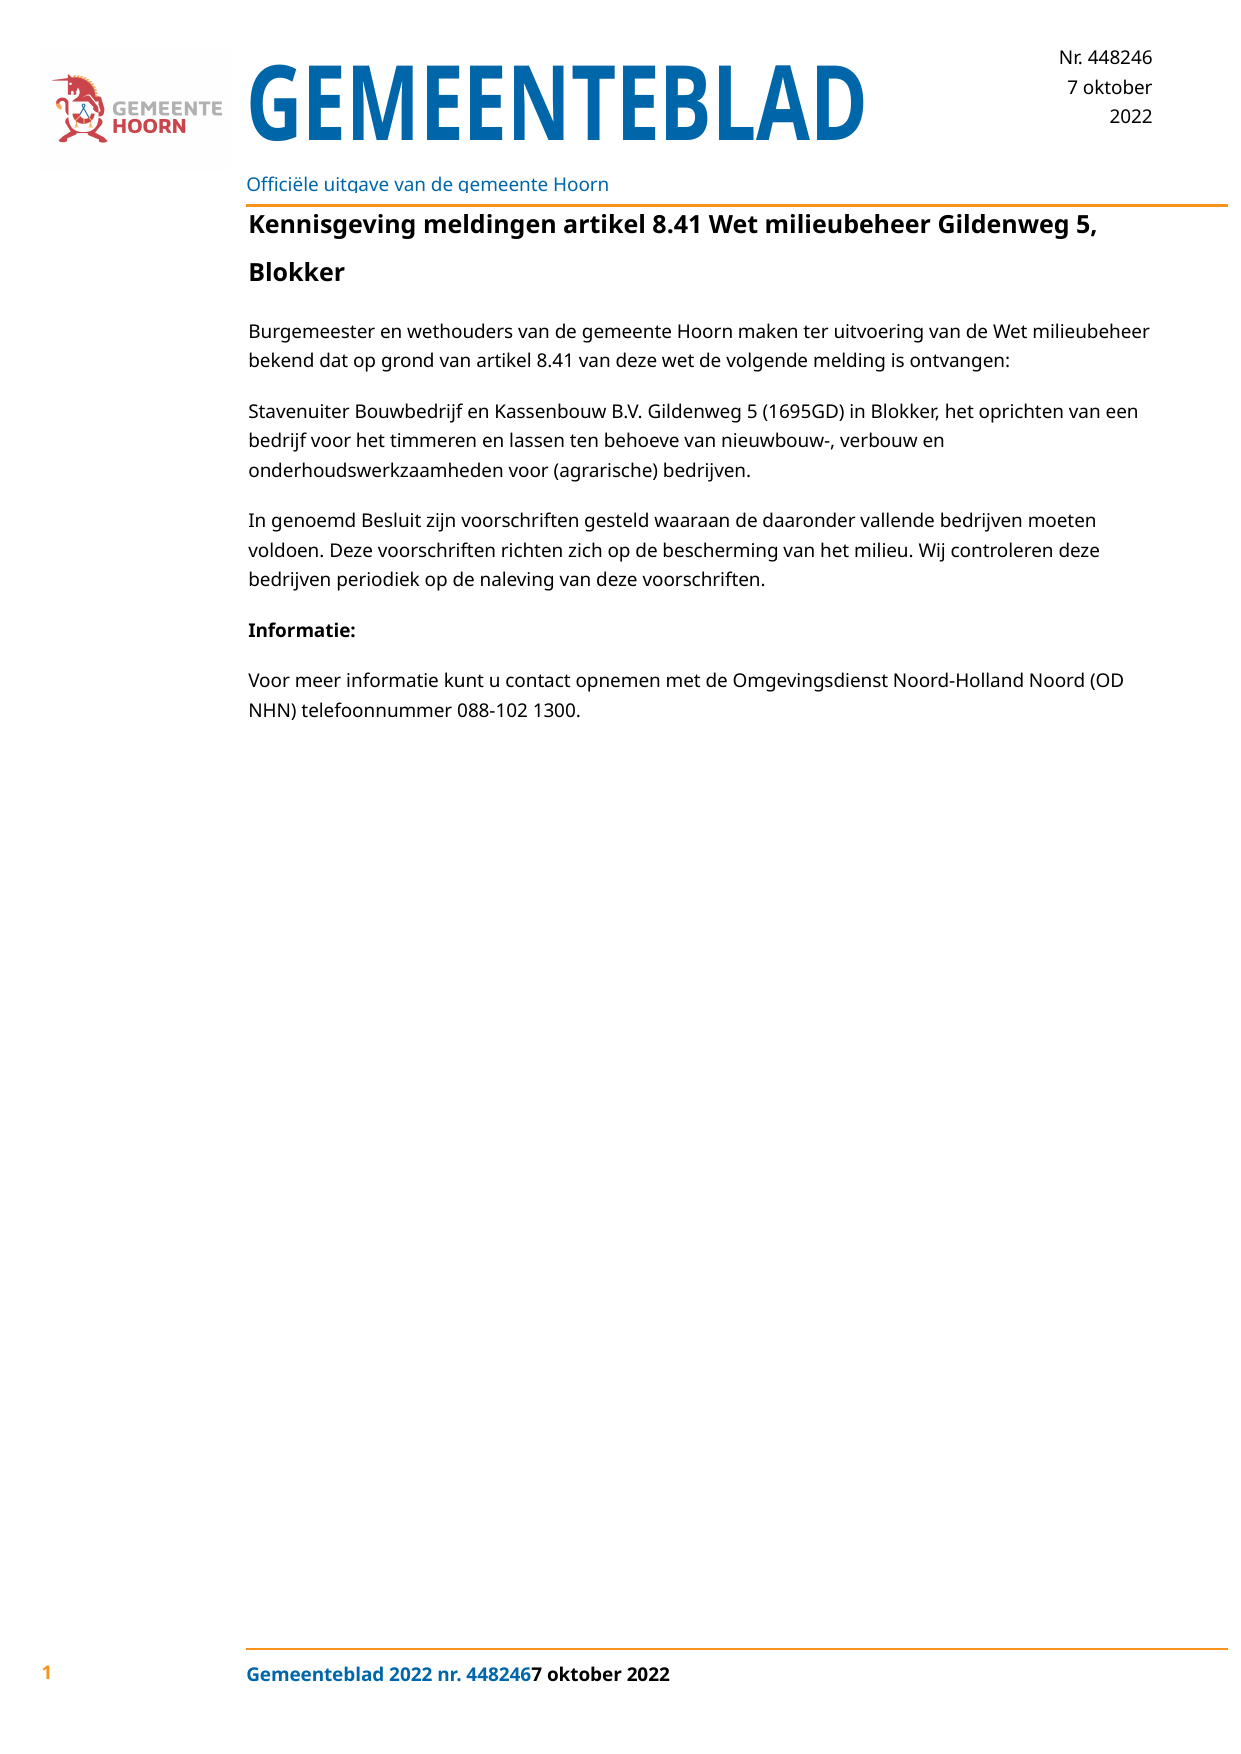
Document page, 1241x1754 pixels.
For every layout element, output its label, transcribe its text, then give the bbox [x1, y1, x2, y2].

text Stavenuiter Bouwbedrijf en Kassenbouw B.V. Gildenweg 5 (1695GD) in Blokker, het oprichten van een bedrijf voor het timmeren en lassen ten behoeve van nieuwbouw-, verbouw en onderhoudswerkzaamheden voor (agrarische) bedrijven. [248, 398, 1152, 483]
text Voor meer informatie kunt u contact opnemen met de Omgevingsdienst Noord-Holland Noord (OD NHN) telefoonnummer 088-102 1300. [248, 667, 1152, 723]
text Kennisgeving meldingen artikel 8.41 Wet milieubeheer Gildenweg 5, Blokker [248, 207, 1152, 288]
text Burgemeester en wethouders van de gemeente Hoorn maken ter uitvoering van de Wet milieubeheer bekend dat op grond van artikel 8.41 van deze wet de volgende melding is ontvangen: [248, 318, 1152, 373]
picture [41, 47, 231, 172]
text In genoemd Besluit zijn voorschriften gesteld waaraan de daaronder vallende bedrijven moeten voldoen. Deze voorschriften richten zich op de bescherming van het milieu. Wij controleren deze bedrijven periodiek op de naleving van deze voorschriften. [248, 507, 1152, 592]
text Informatie: [248, 617, 1152, 643]
